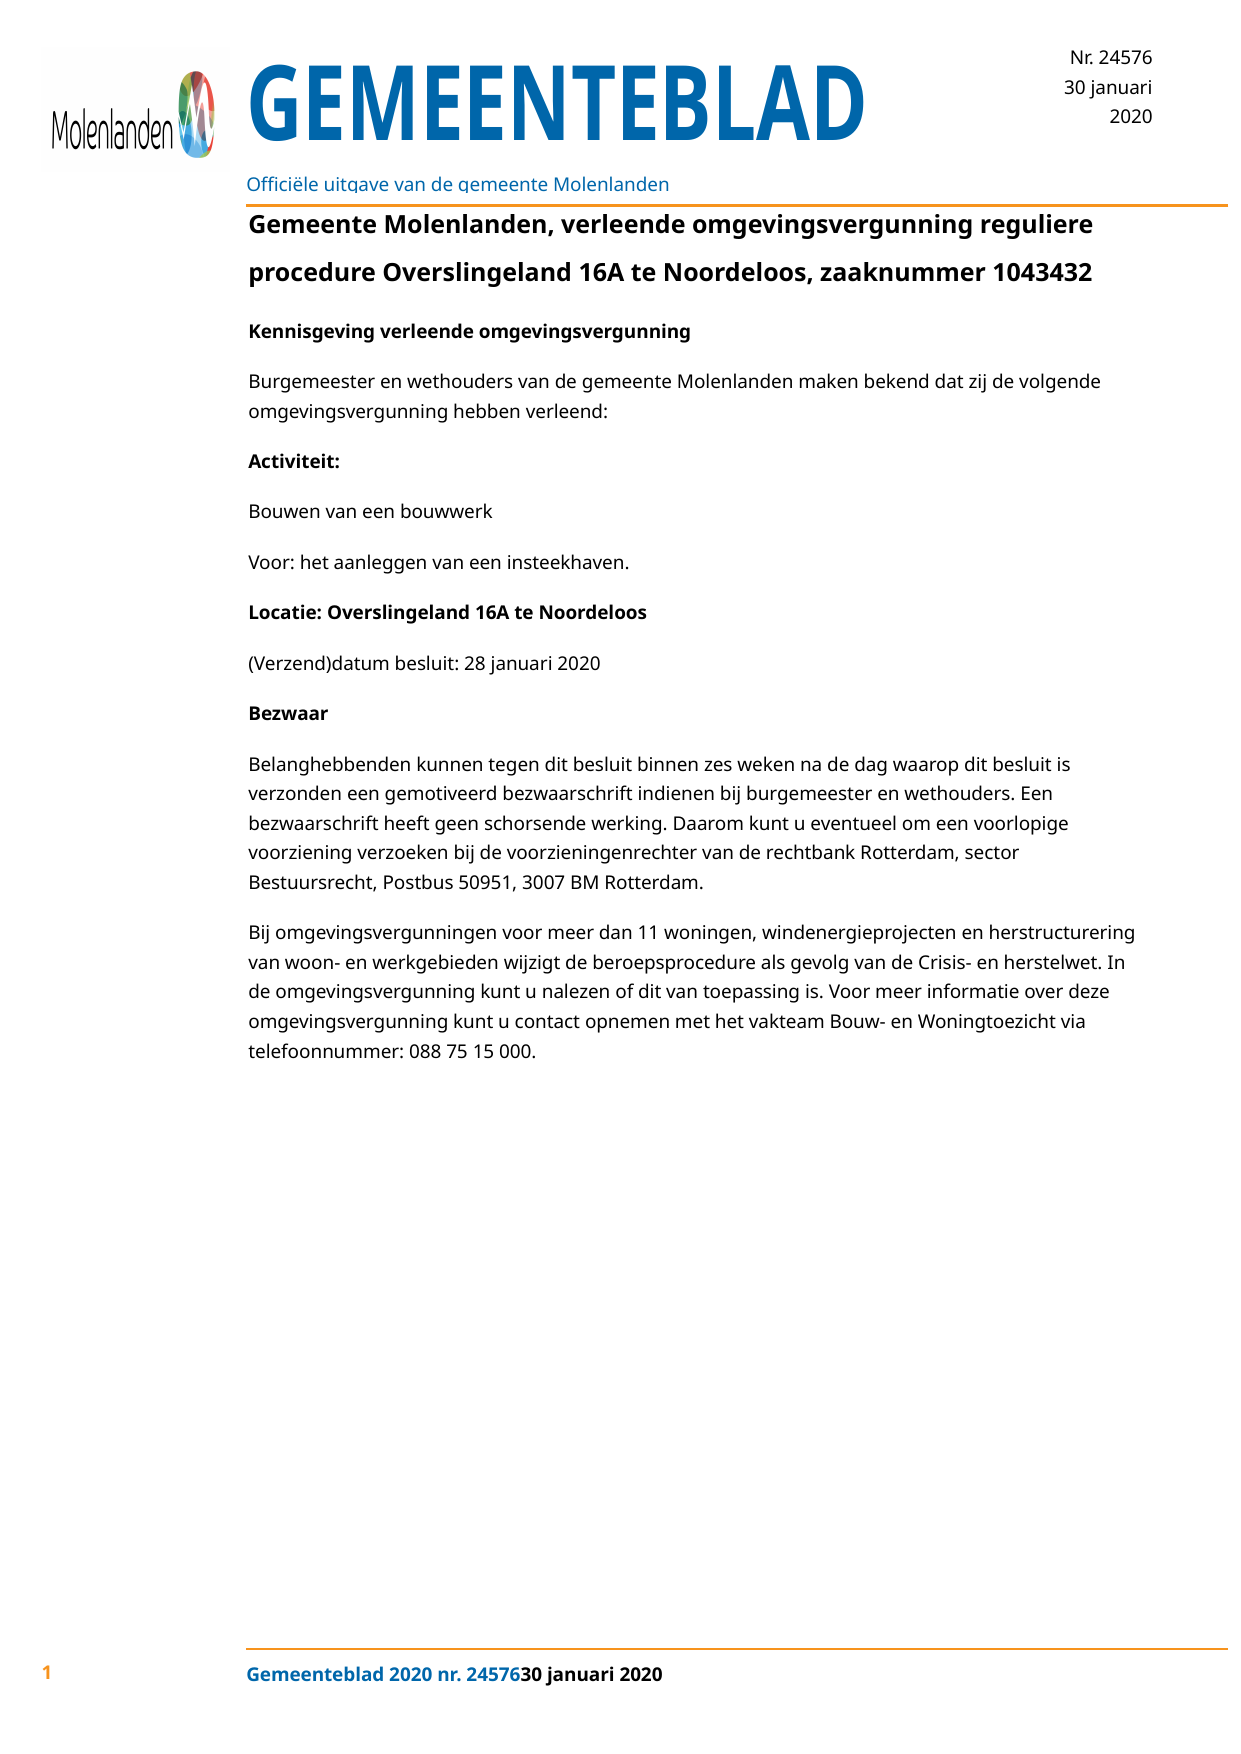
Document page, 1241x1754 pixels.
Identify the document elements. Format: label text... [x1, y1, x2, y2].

text Gemeente Molenlanden, verleende omgevingsvergunning reguliere procedure Overslingeland 16A te Noordeloos, zaaknummer 1043432 [248, 207, 1152, 288]
text Belanghebbenden kunnen tegen dit besluit binnen zes weken na de dag waarop dit besluit is verzonden een gemotiveerd bezwaarschrift indienen bij burgemeester en wethouders. Een bezwaarschrift heeft geen schorsende werking. Daarom kunt u eventueel om een voorlopige voorziening verzoeken bij de voorzieningenrechter van de rechtbank Rotterdam, sector Bestuursrecht, Postbus 50951, 3007 BM Rotterdam. [248, 751, 1152, 895]
picture [41, 47, 231, 172]
text Bouwen van een bouwwerk [248, 499, 1152, 524]
text Activiteit: [248, 448, 1152, 474]
text Kennisgeving verleende omgevingsvergunning [248, 318, 1152, 344]
text Voor: het aanleggen van een insteekhaven. [248, 549, 1152, 575]
text Locatie: Overslingeland 16A te Noordeloos [248, 599, 1152, 625]
text Burgemeester en wethouders van de gemeente Molenlanden maken bekend dat zij de volgende omgevingsvergunning hebben verleend: [248, 368, 1152, 424]
text Bij omgevingsvergunningen voor meer dan 11 woningen, windenergieprojecten en herstructurering van woon- en werkgebieden wijzigt de beroepsprocedure als gevolg van de Crisis- en herstelwet. In de omgevingsvergunning kunt u nalezen of dit van toepassing is. Voor meer informatie over deze omgevingsvergunning kunt u contact opnemen met het vakteam Bouw- en Woningtoezicht via telefoonnummer: 088 75 15 000. [248, 919, 1152, 1064]
text (Verzend)datum besluit: 28 januari 2020 [248, 650, 1152, 676]
text Bezwaar [248, 700, 1152, 726]
